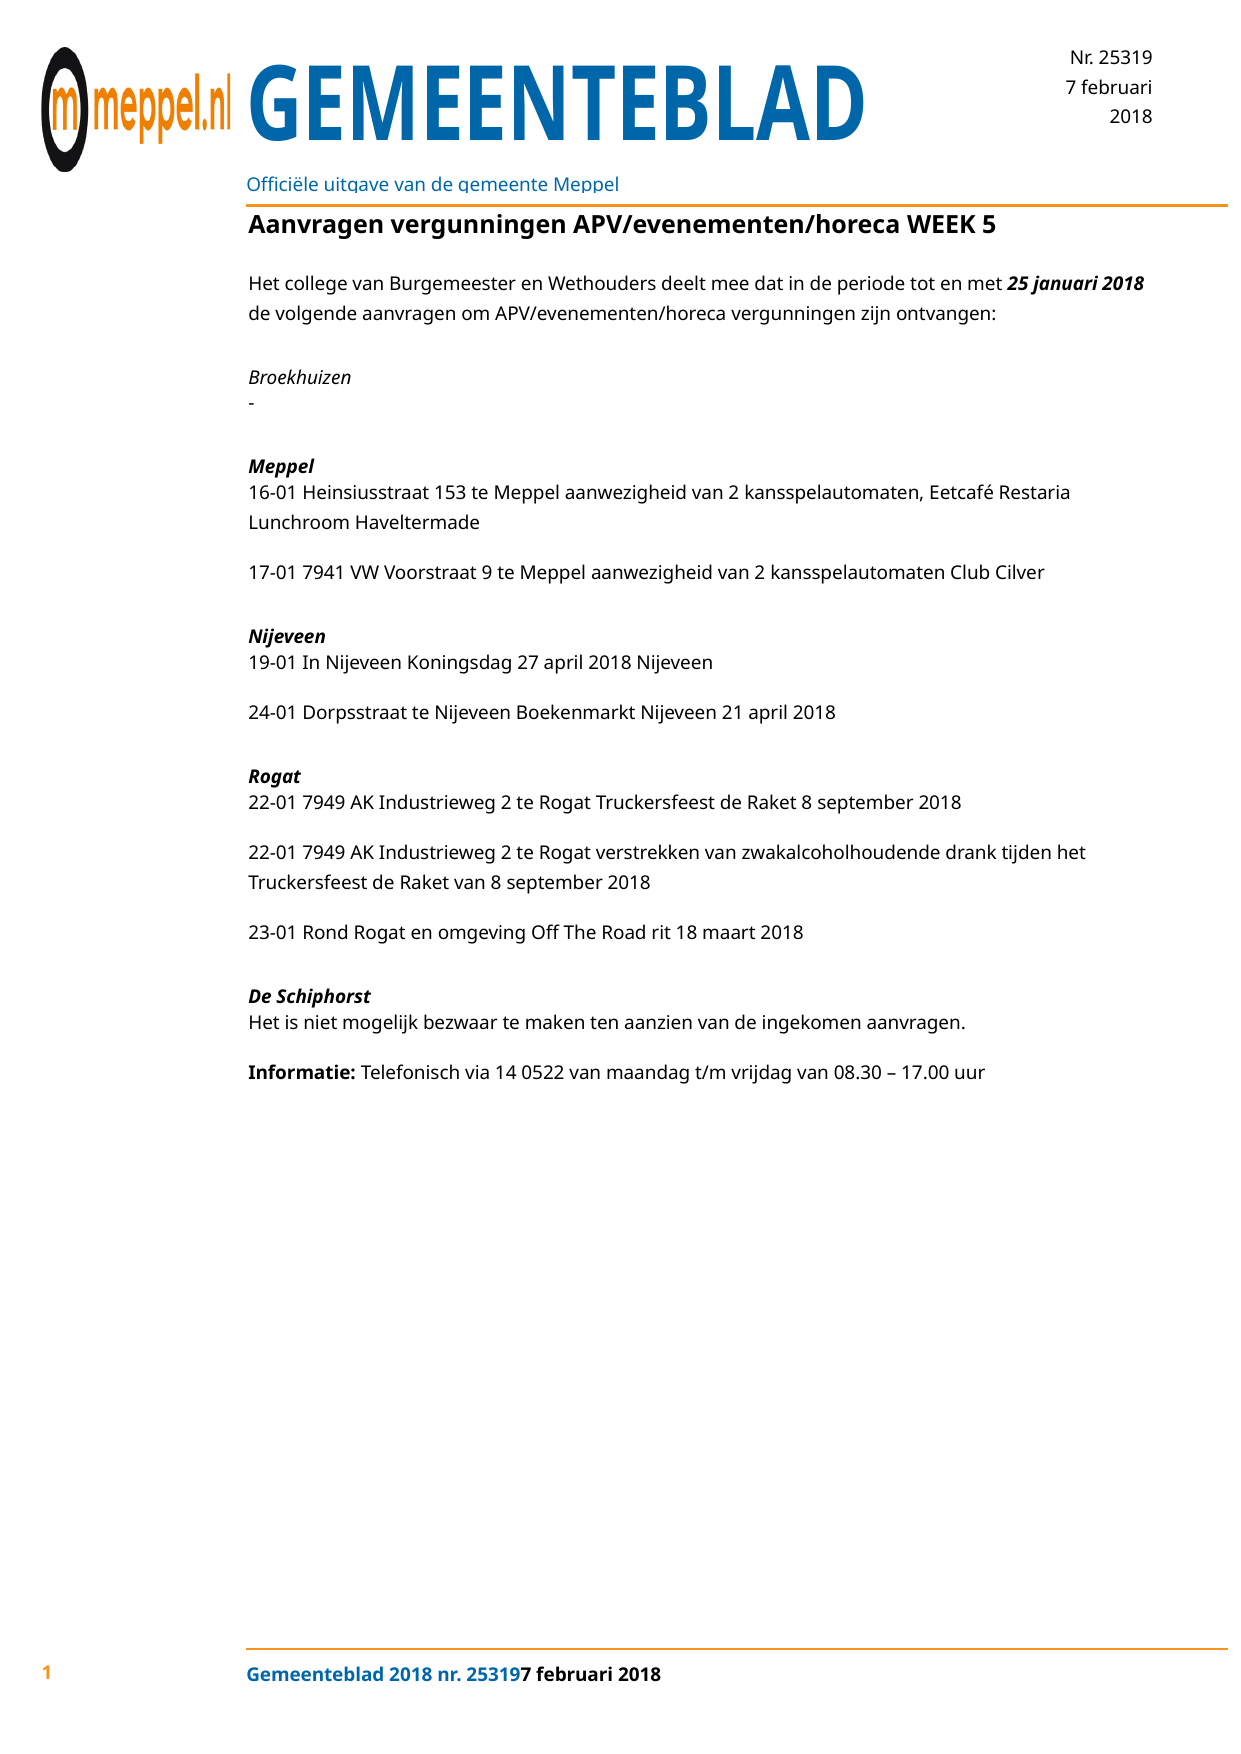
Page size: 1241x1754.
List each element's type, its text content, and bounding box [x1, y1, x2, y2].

text Aanvragen vergunningen APV/evenementen/horeca WEEK 5 [248, 207, 1152, 241]
text 22-01 7949 AK Industrieweg 2 te Rogat verstrekken van zwakalcoholhoudende drank tijden het Truckersfeest de Raket van 8 september 2018 [248, 839, 1152, 895]
picture [41, 47, 231, 172]
text Het college van Burgemeester en Wethouders deelt mee dat in de periode tot en met 25 januari 2018 de volgende aanvragen om APV/evenementen/horeca vergunningen zijn ontvangen: [248, 270, 1152, 326]
text De Schiphorst [248, 983, 1152, 1009]
text - [248, 389, 1152, 415]
text 19-01 In Nijeveen Koningsdag 27 april 2018 Nijeveen [248, 649, 1152, 675]
text 23-01 Rond Rogat en omgeving Off The Road rit 18 maart 2018 [248, 919, 1152, 945]
text 22-01 7949 AK Industrieweg 2 te Rogat Truckersfeest de Raket 8 september 2018 [248, 789, 1152, 815]
text Informatie: Telefonisch via 14 0522 van maandag t/m vrijdag van 08.30 – 17.00 uur [248, 1059, 1152, 1085]
text Het is niet mogelijk bezwaar te maken ten aanzien van de ingekomen aanvragen. [248, 1009, 1152, 1035]
text 16-01 Heinsiusstraat 153 te Meppel aanwezigheid van 2 kansspelautomaten, Eetcafé Restaria Lunchroom Haveltermade [248, 479, 1152, 534]
text Nijeveen [248, 623, 1152, 649]
text Meppel [248, 453, 1152, 479]
text Rogat [248, 763, 1152, 789]
text 17-01 7941 VW Voorstraat 9 te Meppel aanwezigheid van 2 kansspelautomaten Club Cilver [248, 559, 1152, 585]
text 24-01 Dorpsstraat te Nijeveen Boekenmarkt Nijeveen 21 april 2018 [248, 699, 1152, 725]
text Broekhuizen [248, 364, 1152, 389]
